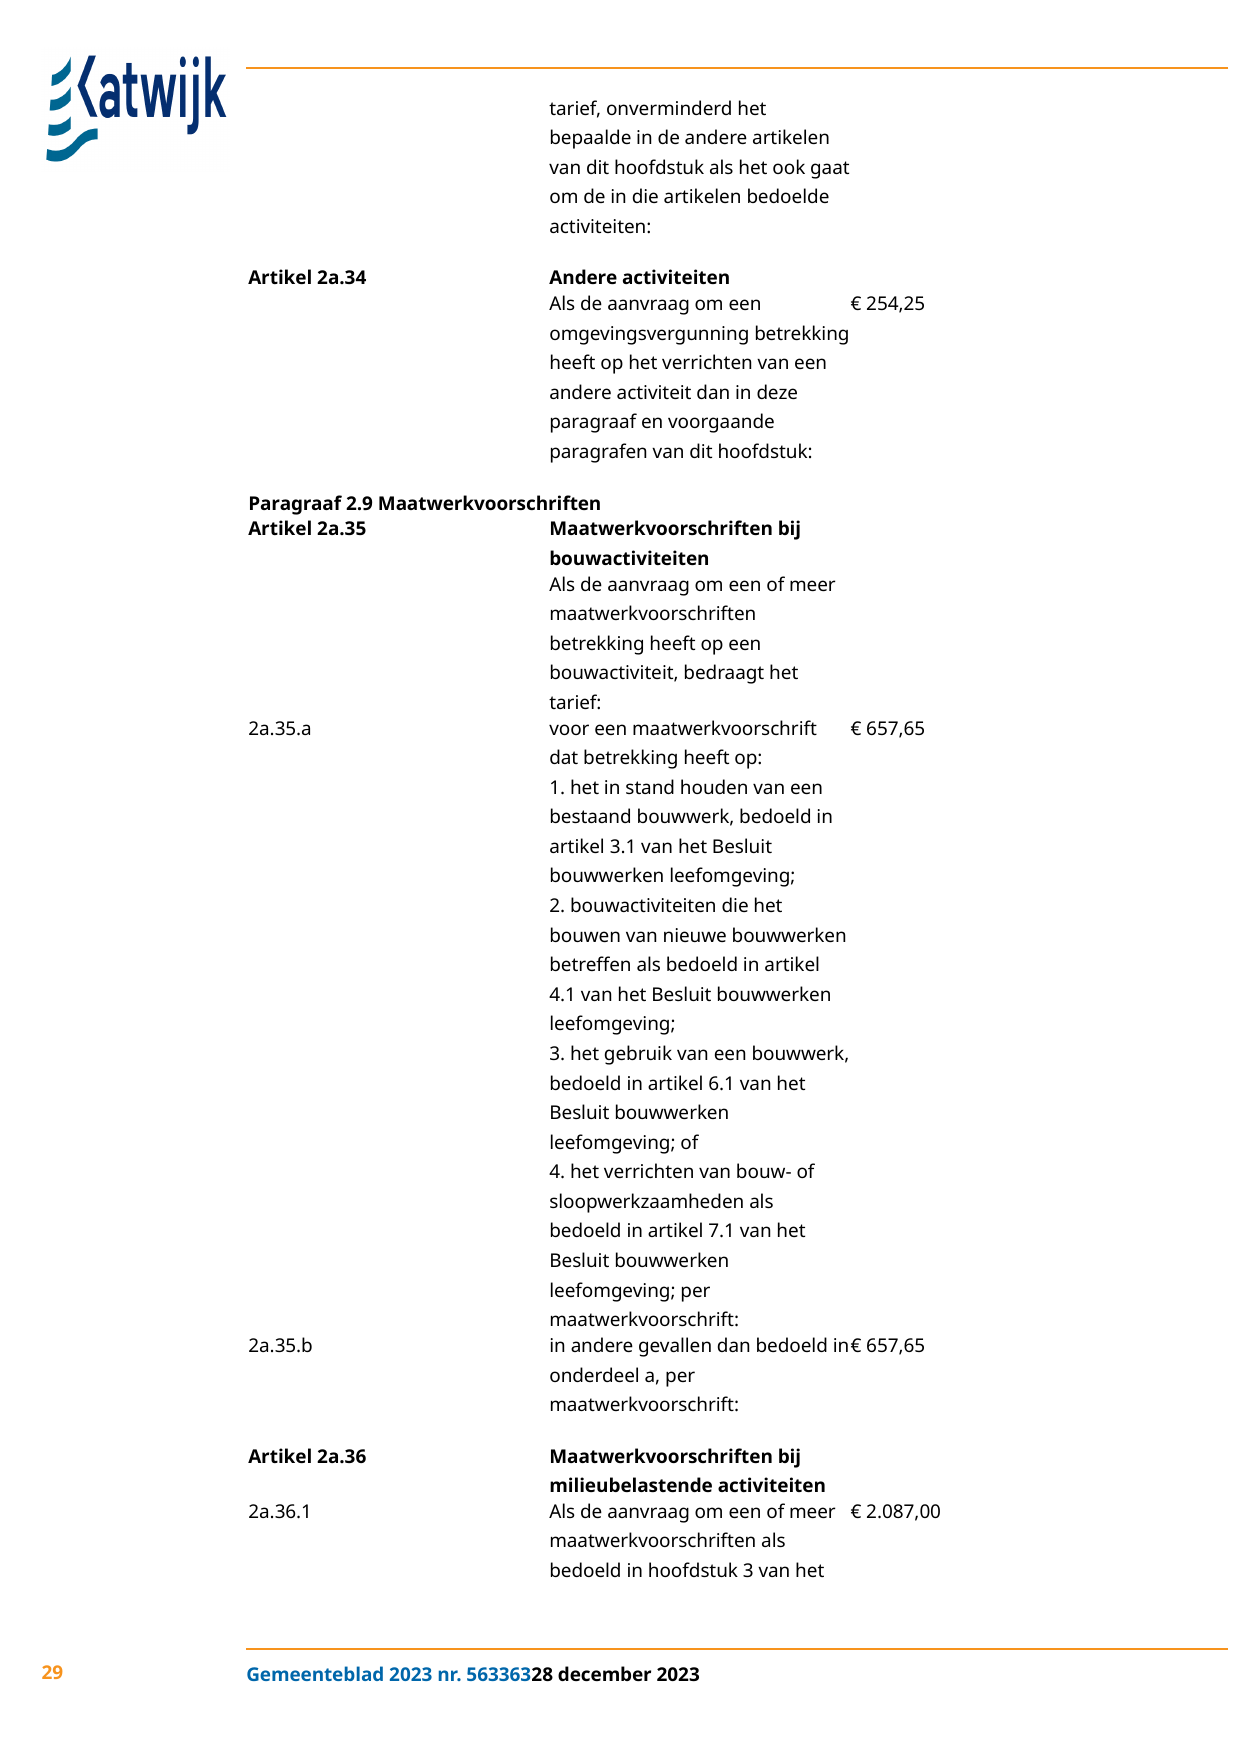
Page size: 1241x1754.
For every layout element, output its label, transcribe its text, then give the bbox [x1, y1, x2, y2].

table_cell voor een maatwerkvoorschrift dat betrekking heeft op: 1. het in stand houden van een bestaand bouwwerk, bedoeld in artikel 3.1 van het Besluit bouwwerken leefomgeving; 2. bouwactiviteiten die het bouwen van nieuwe bouwwerken betreffen als bedoeld in artikel 4.1 van het Besluit bouwwerken leefomgeving; 3. het gebruik van een bouwwerk, bedoeld in artikel 6.1 van het Besluit bouwwerken leefomgeving; of 4. het verrichten van bouw- of sloopwerkzaamheden als bedoeld in artikel 7.1 van het Besluit bouwwerken leefomgeving; per maatwerkvoorschrift: [549, 715, 850, 1332]
table_cell [248, 290, 549, 464]
table_cell [850, 515, 1152, 571]
table_cell [850, 265, 1152, 290]
table_cell Als de aanvraag om een omgevingsvergunning betrekking heeft op het verrichten van een andere activiteit dan in deze paragraaf en voorgaande paragrafen van dit hoofdstuk: [549, 290, 850, 464]
table_cell [850, 490, 1152, 515]
table_cell 2a.35.a [248, 715, 549, 1332]
table_cell 2a.36.1 [248, 1498, 549, 1583]
picture [41, 47, 231, 172]
table_cell Maatwerkvoorschriften bij bouwactiviteiten [549, 515, 850, 571]
table_cell [850, 464, 1152, 490]
table_cell [248, 239, 850, 264]
table_cell Artikel 2a.35 [248, 515, 549, 571]
table_cell € 657,65 [850, 715, 1152, 1332]
table_cell [248, 95, 549, 239]
table_cell in andere gevallen dan bedoeld in onderdeel a, per maatwerkvoorschrift: [549, 1332, 850, 1417]
table_cell € 254,25 [850, 290, 1152, 464]
table_cell Als de aanvraag om een of meer maatwerkvoorschriften als bedoeld in hoofdstuk 3 van het [549, 1498, 850, 1583]
table_cell Artikel 2a.34 [248, 265, 549, 290]
table_cell Artikel 2a.36 [248, 1443, 549, 1498]
table_cell [850, 1443, 1152, 1498]
table_cell [248, 571, 549, 715]
table_cell 2a.35.b [248, 1332, 549, 1417]
table_cell Als de aanvraag om een of meer maatwerkvoorschriften betrekking heeft op een bouwactiviteit, bedraagt het tarief: [549, 571, 850, 715]
table_cell [850, 95, 1152, 239]
table_cell € 657,65 [850, 1332, 1152, 1417]
table_cell [850, 239, 1152, 264]
table_cell [248, 1417, 850, 1443]
table_cell € 2.087,00 [850, 1498, 1152, 1583]
table_cell Paragraaf 2.9 Maatwerkvoorschriften [248, 490, 850, 515]
table_cell tarief, onverminderd het bepaalde in de andere artikelen van dit hoofdstuk als het ook gaat om de in die artikelen bedoelde activiteiten: [549, 95, 850, 239]
table_cell [248, 464, 850, 490]
table_cell Maatwerkvoorschriften bij milieubelastende activiteiten [549, 1443, 850, 1498]
table_cell [850, 1417, 1152, 1443]
table_cell Andere activiteiten [549, 265, 850, 290]
table_cell [850, 571, 1152, 715]
